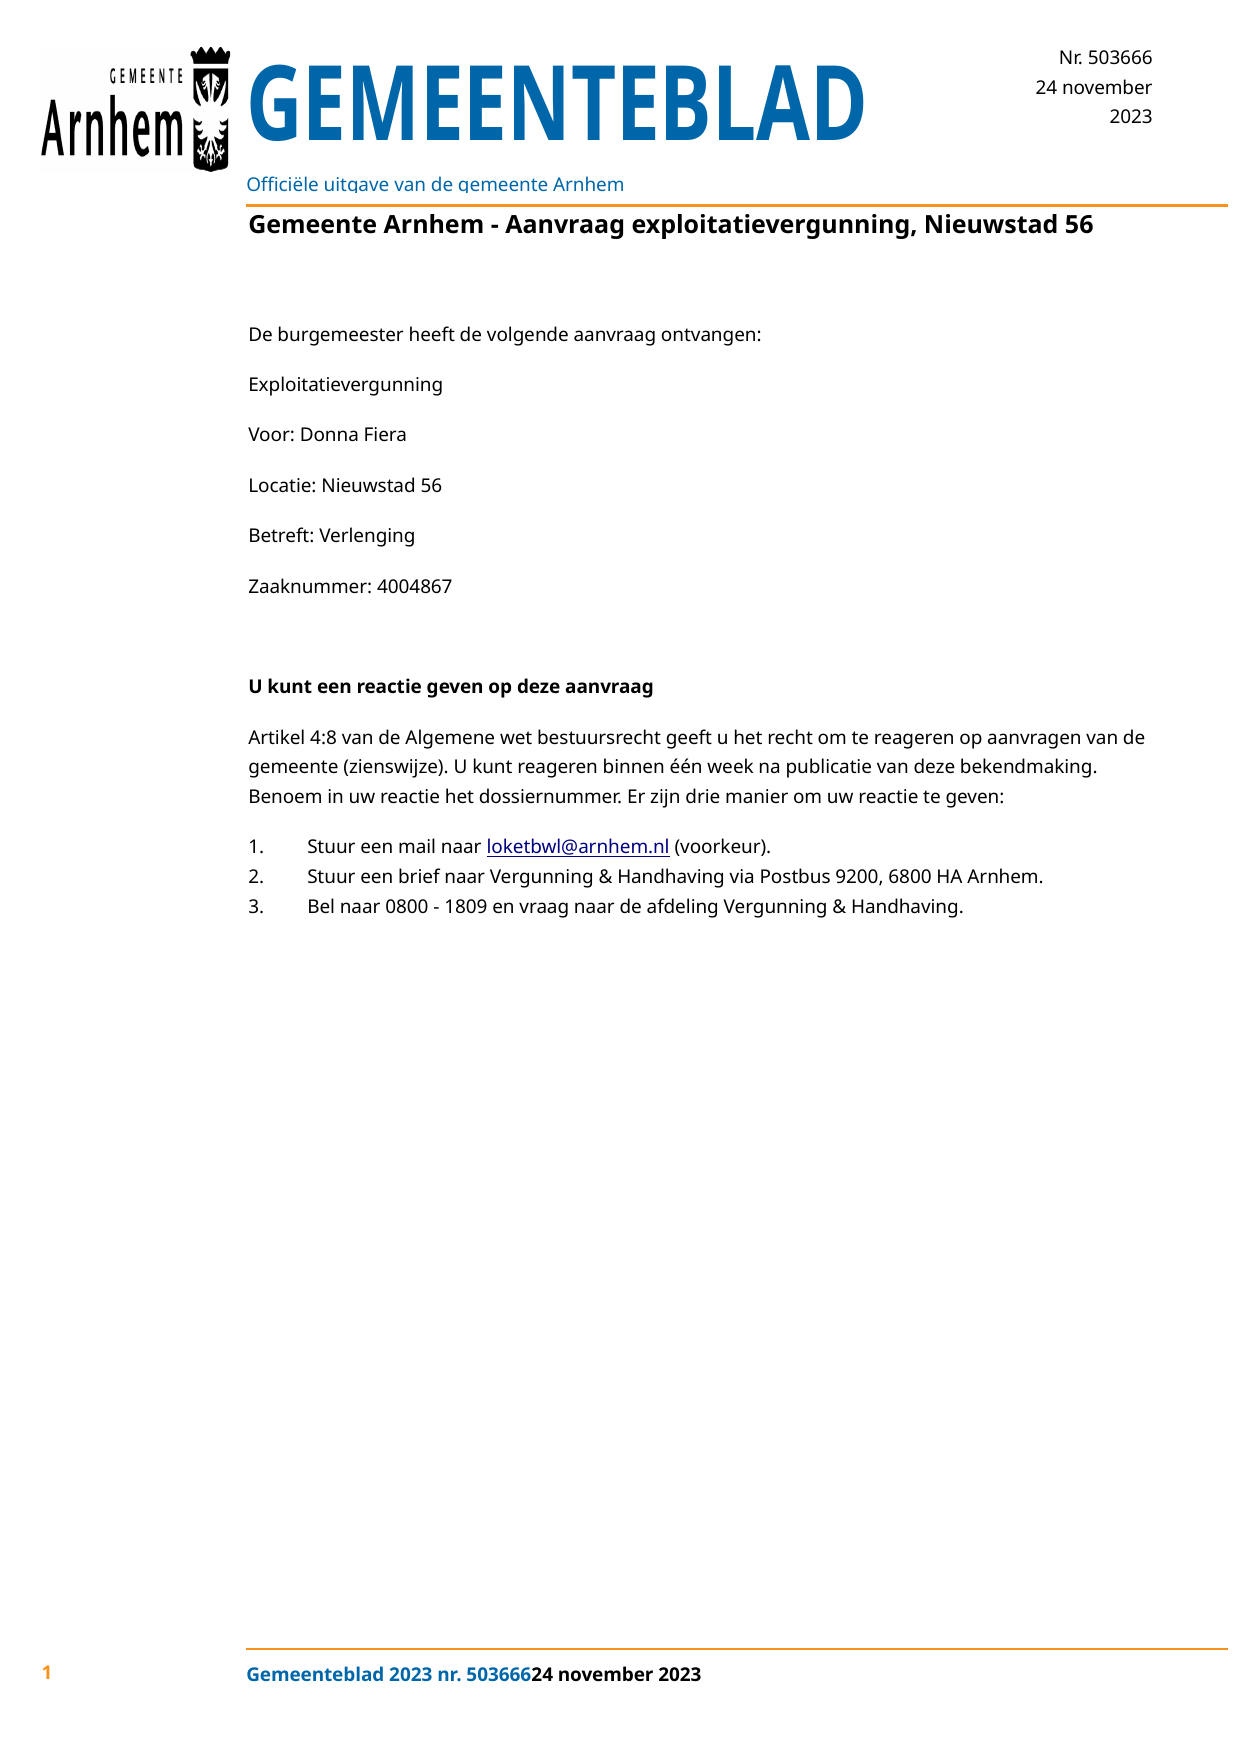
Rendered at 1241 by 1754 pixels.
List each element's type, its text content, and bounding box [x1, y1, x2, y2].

text Locatie: Nieuwstad 56 [248, 472, 1152, 498]
text Voor: Donna Fiera [248, 422, 1152, 447]
picture [41, 47, 231, 172]
text De burgemeester heeft de volgende aanvraag ontvangen: [248, 321, 1152, 346]
text Betreft: Verlenging [248, 522, 1152, 548]
list Bel naar 0800 - 1809 en vraag naar de afdeling Vergunning & Handhaving. [248, 893, 1152, 918]
text Artikel 4:8 van de Algemene wet bestuursrecht geeft u het recht om te reageren op aanvragen van de gemeente (zienswijze). U kunt reageren binnen één week na publicatie van deze bekendmaking. Benoem in uw reactie het dossiernummer. Er zijn drie manier om uw reactie te geven: [248, 724, 1152, 809]
text Zaaknummer: 4004867 [248, 573, 1152, 598]
text U kunt een reactie geven op deze aanvraag [248, 674, 1152, 699]
list Stuur een brief naar Vergunning & Handhaving via Postbus 9200, 6800 HA Arnhem. [248, 863, 1152, 889]
text Gemeente Arnhem - Aanvraag exploitatievergunning, Nieuwstad 56 [248, 207, 1152, 241]
list Stuur een mail naar loketbwl@arnhem.nl (voorkeur). [248, 834, 1152, 859]
text Exploitatievergunning [248, 371, 1152, 397]
